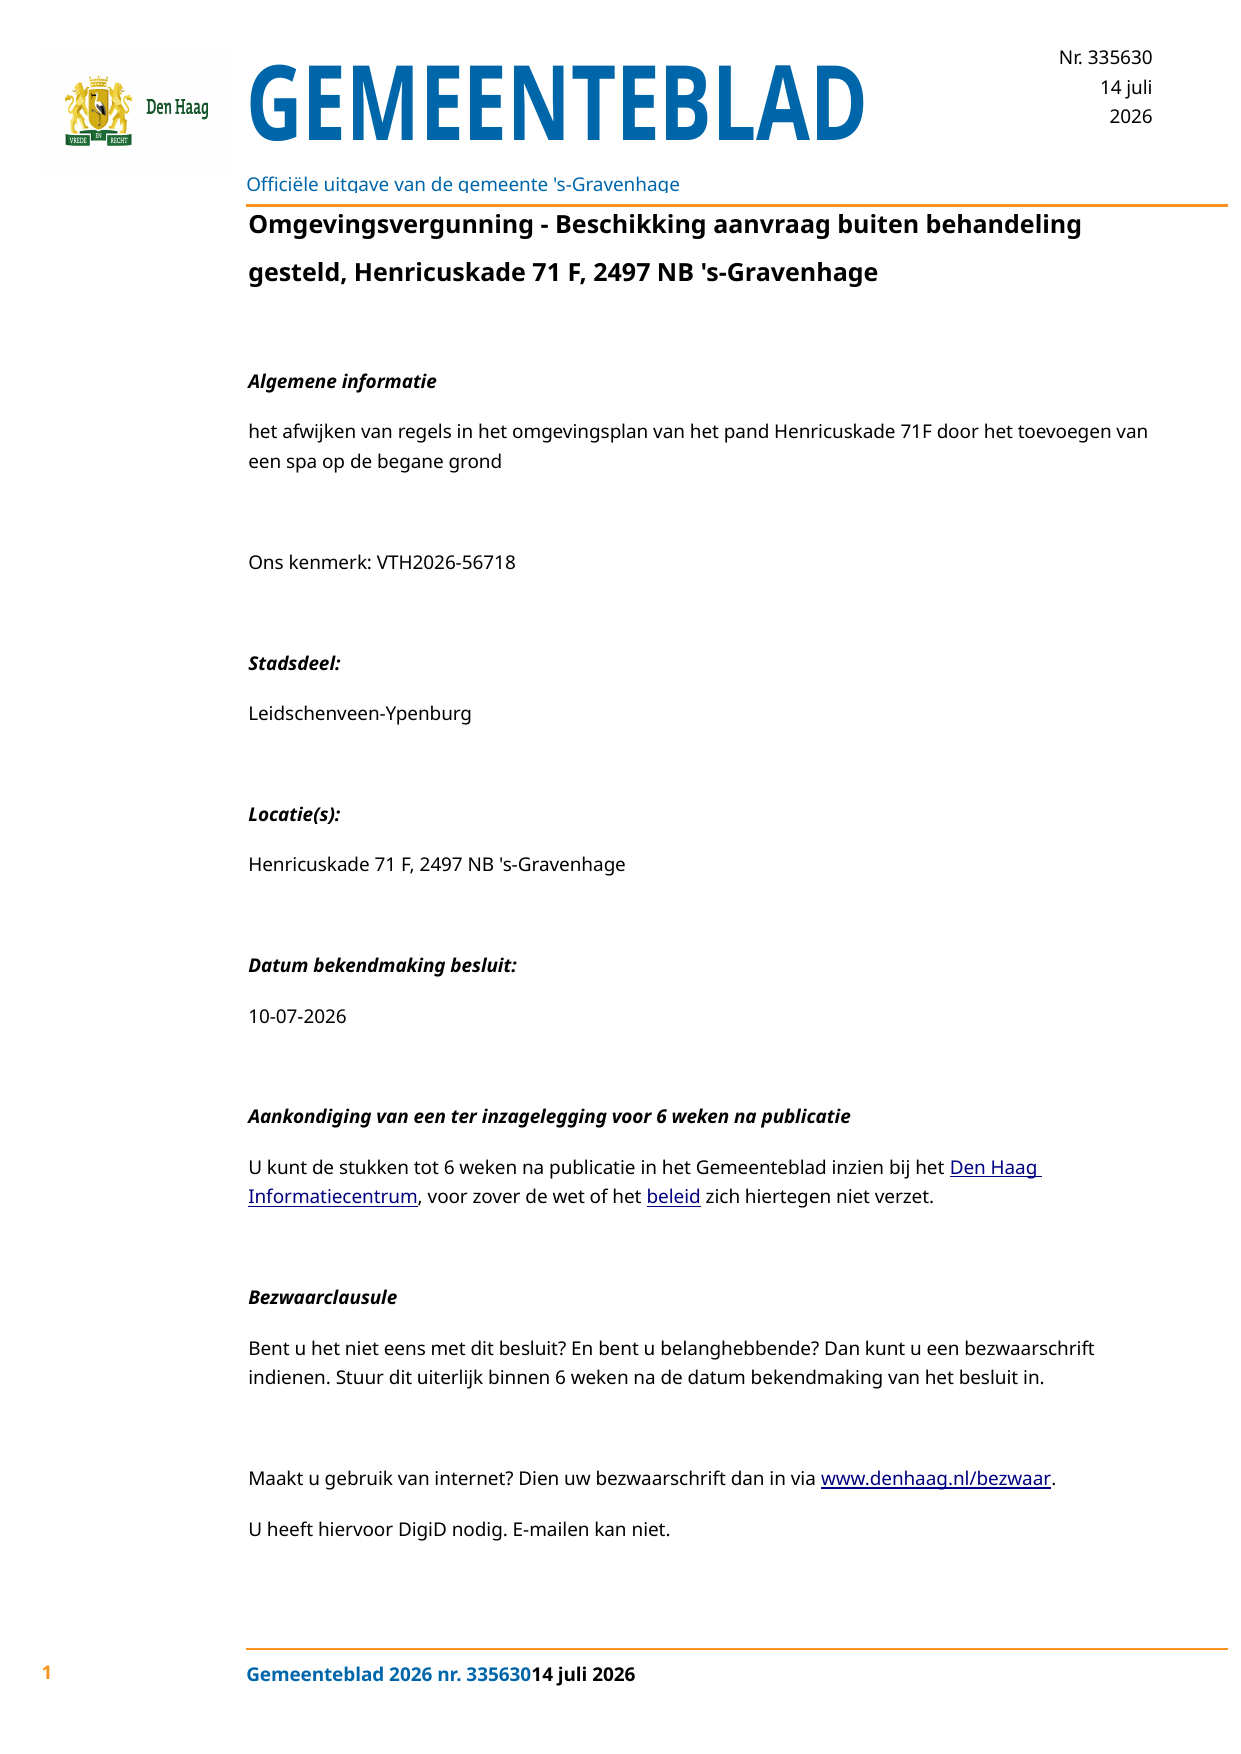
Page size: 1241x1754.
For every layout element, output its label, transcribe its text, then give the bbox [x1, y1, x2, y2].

text Algemene informatie [248, 368, 1152, 394]
text 10-07-2026 [248, 1003, 1152, 1029]
picture [41, 47, 231, 172]
text Locatie(s): [248, 801, 1152, 827]
text het afwijken van regels in het omgevingsplan van het pand Henricuskade 71F door het toevoegen van een spa op de begane grond [248, 419, 1152, 474]
text Datum bekendmaking besluit: [248, 952, 1152, 978]
text Ons kenmerk: VTH2026-56718 [248, 549, 1152, 575]
text Bent u het niet eens met dit besluit? En bent u belanghebbende? Dan kunt u een bezwaarschrift indienen. Stuur dit uiterlijk binnen 6 weken na de datum bekendmaking van het besluit in. [248, 1335, 1152, 1390]
text Henricuskade 71 F, 2497 NB 's-Gravenhage [248, 852, 1152, 877]
text U heeft hiervoor DigiD nodig. E-mailen kan niet. [248, 1516, 1152, 1542]
text Maakt u gebruik van internet? Dien uw bezwaarschrift dan in via www.denhaag.nl/bezwaar. [248, 1465, 1152, 1491]
text U kunt de stukken tot 6 weken na publicatie in het Gemeenteblad inzien bij het Den Haag Informatiecentrum, voor zover de wet of het beleid zich hiertegen niet verzet. [248, 1154, 1152, 1209]
text Leidschenveen-Ypenburg [248, 700, 1152, 726]
text Stadsdeel: [248, 650, 1152, 676]
text Omgevingsvergunning - Beschikking aanvraag buiten behandeling gesteld, Henricuskade 71 F, 2497 NB 's-Gravenhage [248, 207, 1152, 288]
text Bezwaarclausule [248, 1284, 1152, 1310]
text Aankondiging van een ter inzagelegging voor 6 weken na publicatie [248, 1104, 1152, 1129]
